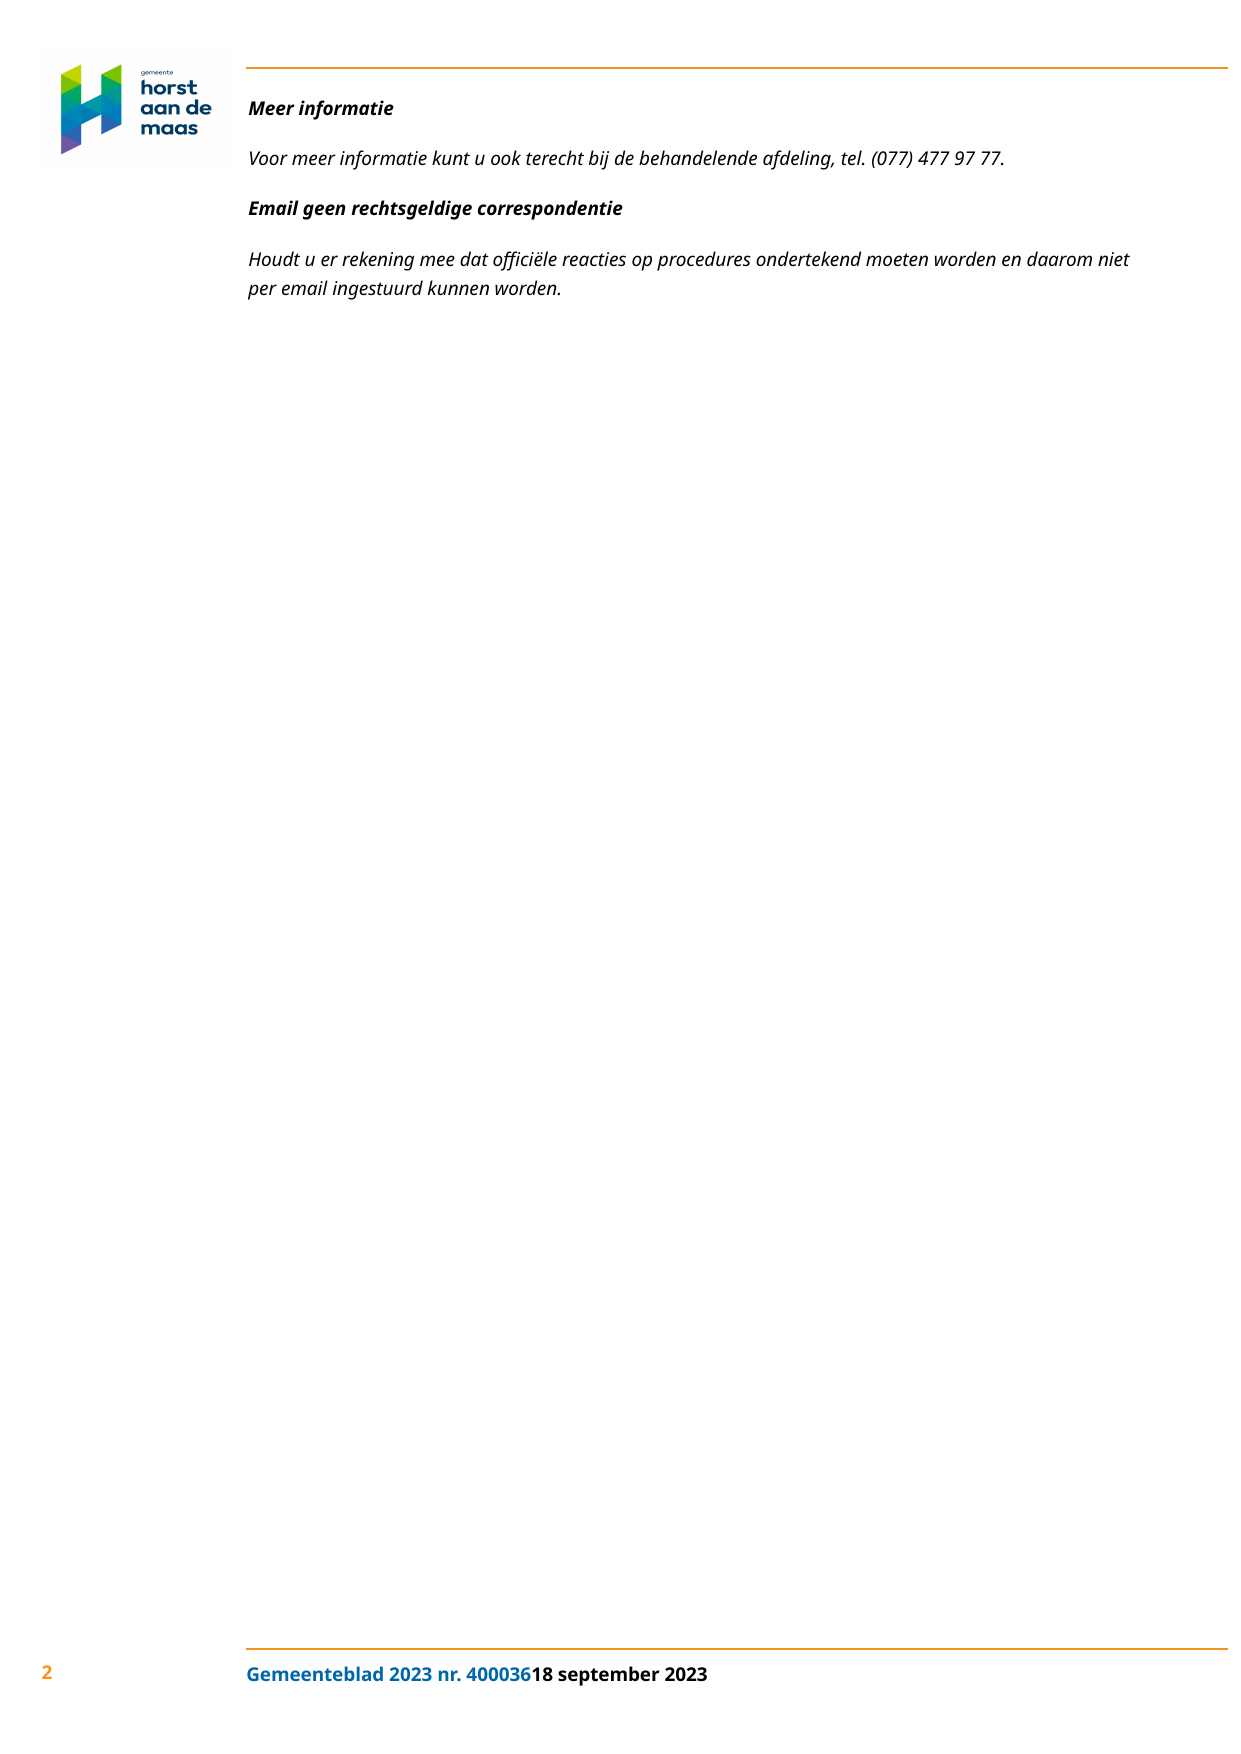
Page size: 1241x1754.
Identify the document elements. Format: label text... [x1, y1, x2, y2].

picture [41, 47, 231, 172]
text Houdt u er rekening mee dat officiële reacties op procedures ondertekend moeten worden en daarom niet per email ingestuurd kunnen worden. [248, 246, 1152, 301]
text Voor meer informatie kunt u ook terecht bij de behandelende afdeling, tel. (077) 477 97 77. [248, 145, 1152, 171]
text Email geen rechtsgeldige correspondentie [248, 196, 1152, 221]
text Meer informatie [248, 95, 1152, 121]
